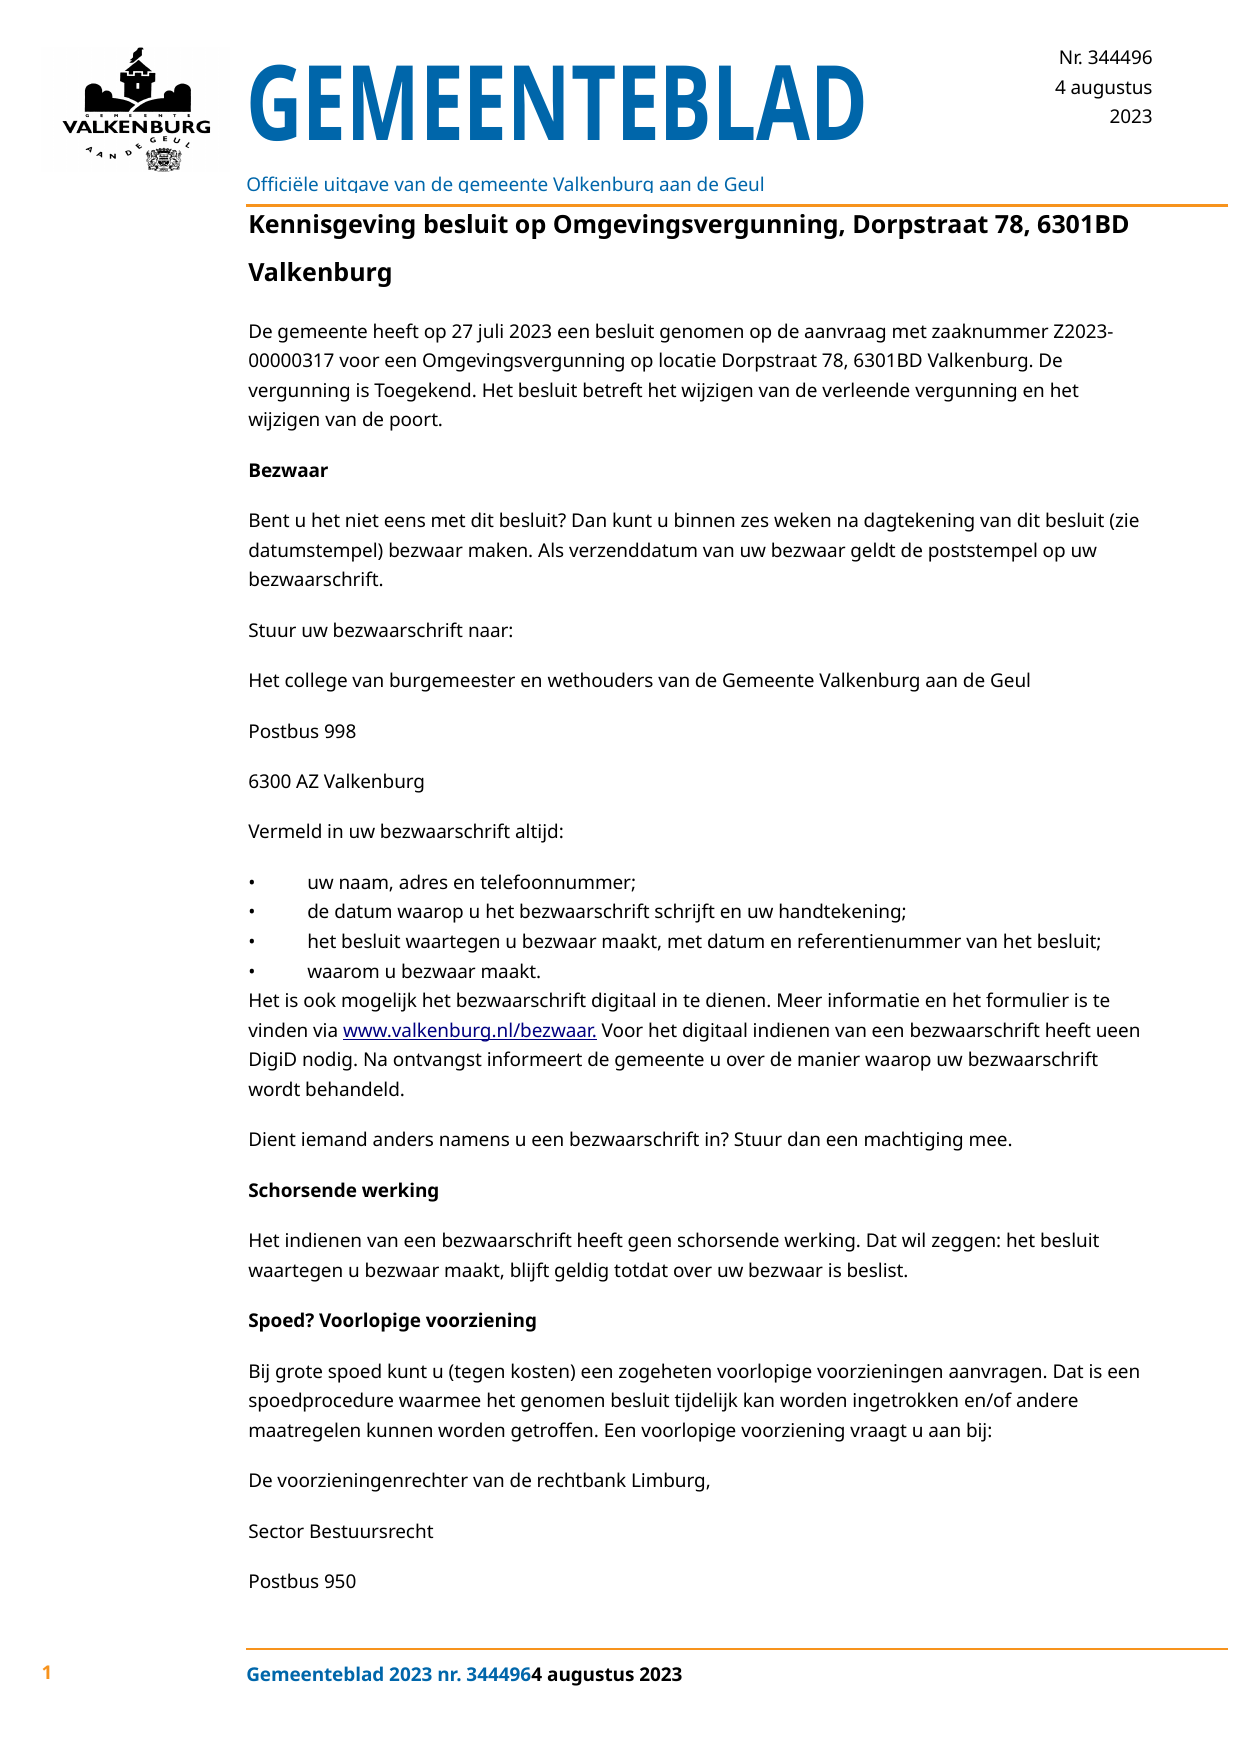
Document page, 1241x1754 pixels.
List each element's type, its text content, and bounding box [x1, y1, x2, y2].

text Spoed? Voorlopige voorziening [248, 1307, 1152, 1333]
text De voorzieningenrechter van de rechtbank Limburg, [248, 1467, 1152, 1493]
text De gemeente heeft op 27 juli 2023 een besluit genomen op de aanvraag met zaaknummer Z2023-00000317 voor een Omgevingsvergunning op locatie Dorpstraat 78, 6301BD Valkenburg. De vergunning is Toegekend. Het besluit betreft het wijzigen van de verleende vergunning en het wijzigen van de poort. [248, 318, 1152, 432]
list waarom u bezwaar maakt. [248, 958, 1152, 984]
text 6300 AZ Valkenburg [248, 768, 1152, 794]
text Bent u het niet eens met dit besluit? Dan kunt u binnen zes weken na dagtekening van dit besluit (zie datumstempel) bezwaar maken. Als verzenddatum van uw bezwaar geldt de poststempel op uw bezwaarschrift. [248, 507, 1152, 592]
list het besluit waartegen u bezwaar maakt, met datum en referentienummer van het besluit; [248, 928, 1152, 954]
text Kennisgeving besluit op Omgevingsvergunning, Dorpstraat 78, 6301BD Valkenburg [248, 207, 1152, 288]
text Bij grote spoed kunt u (tegen kosten) een zogeheten voorlopige voorzieningen aanvragen. Dat is een spoedprocedure waarmee het genomen besluit tijdelijk kan worden ingetrokken en/of andere maatregelen kunnen worden getroffen. Een voorlopige voorziening vraagt u aan bij: [248, 1358, 1152, 1443]
picture [41, 47, 231, 172]
text Vermeld in uw bezwaarschrift altijd: [248, 819, 1152, 844]
text Schorsende werking [248, 1177, 1152, 1203]
text Stuur uw bezwaarschrift naar: [248, 617, 1152, 643]
text Dient iemand anders namens u een bezwaarschrift in? Stuur dan een machtiging mee. [248, 1127, 1152, 1152]
list de datum waarop u het bezwaarschrift schrijft en uw handtekening; [248, 899, 1152, 924]
text Postbus 950 [248, 1568, 1152, 1594]
text Het college van burgemeester en wethouders van de Gemeente Valkenburg aan de Geul [248, 667, 1152, 693]
text Bezwaar [248, 457, 1152, 483]
text Het is ook mogelijk het bezwaarschrift digitaal in te dienen. Meer informatie en het formulier is te vinden via www.valkenburg.nl/bezwaar. Voor het digitaal indienen van een bezwaarschrift heeft ueen DigiD nodig. Na ontvangst informeert de gemeente u over de manier waarop uw bezwaarschrift wordt behandeld. [248, 987, 1152, 1102]
text Het indienen van een bezwaarschrift heeft geen schorsende werking. Dat wil zeggen: het besluit waartegen u bezwaar maakt, blijft geldig totdat over uw bezwaar is beslist. [248, 1227, 1152, 1283]
list uw naam, adres en telefoonnummer; [248, 869, 1152, 895]
text Postbus 998 [248, 718, 1152, 744]
text Sector Bestuursrecht [248, 1518, 1152, 1544]
